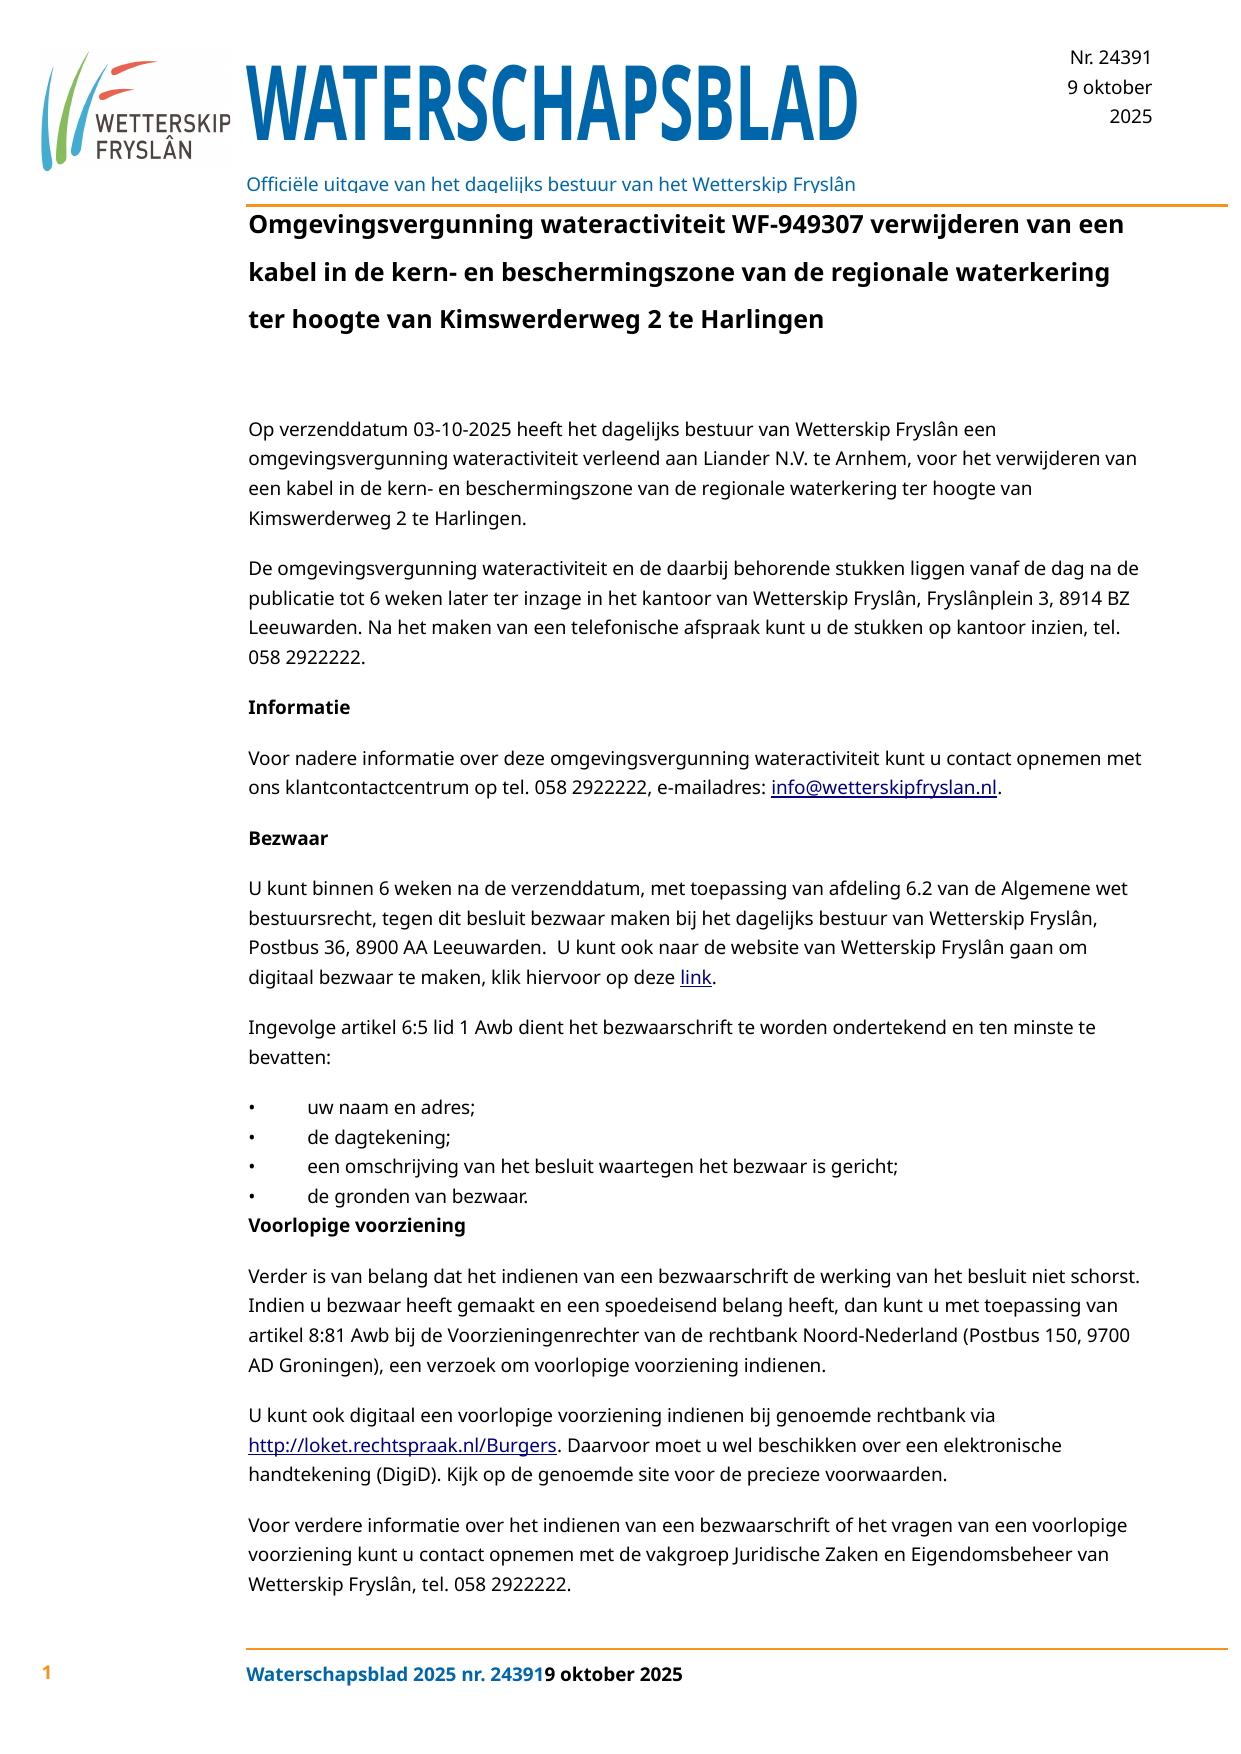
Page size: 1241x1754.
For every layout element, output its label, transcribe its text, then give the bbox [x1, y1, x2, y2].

text Op verzenddatum 03-10-2025 heeft het dagelijks bestuur van Wetterskip Fryslân een omgevingsvergunning wateractiviteit verleend aan Liander N.V. te Arnhem, voor het verwijderen van een kabel in de kern- en beschermingszone van de regionale waterkering ter hoogte van Kimswerderweg 2 te Harlingen. [248, 416, 1152, 530]
text U kunt binnen 6 weken na de verzenddatum, met toepassing van afdeling 6.2 van de Algemene wet bestuursrecht, tegen dit besluit bezwaar maken bij het dagelijks bestuur van Wetterskip Fryslân, Postbus 36, 8900 AA Leeuwarden. U kunt ook naar de website van Wetterskip Fryslân gaan om digitaal bezwaar te maken, klik hiervoor op deze link. [248, 875, 1152, 989]
list een omschrijving van het besluit waartegen het bezwaar is gericht; [248, 1153, 1152, 1179]
text U kunt ook digitaal een voorlopige voorziening indienen bij genoemde rechtbank via http://loket.rechtspraak.nl/Burgers. Daarvoor moet u wel beschikken over een elektronische handtekening (DigiD). Kijk op de genoemde site voor de precieze voorwaarden. [248, 1402, 1152, 1487]
text Voorlopige voorziening [248, 1213, 1152, 1238]
list de gronden van bezwaar. [248, 1183, 1152, 1209]
list uw naam en adres; [248, 1094, 1152, 1120]
text Voor nadere informatie over deze omgevingsvergunning wateractiviteit kunt u contact opnemen met ons klantcontactcentrum op tel. 058 2922222, e-mailadres: info@wetterskipfryslan.nl. [248, 745, 1152, 800]
text Omgevingsvergunning wateractiviteit WF-949307 verwijderen van een kabel in de kern- en beschermingszone van de regionale waterkering ter hoogte van Kimswerderweg 2 te Harlingen [248, 207, 1152, 336]
text Voor verdere informatie over het indienen van een bezwaarschrift of het vragen van een voorlopige voorziening kunt u contact opnemen met de vakgroep Juridische Zaken en Eigendomsbeheer van Wetterskip Fryslân, tel. 058 2922222. [248, 1512, 1152, 1597]
text Verder is van belang dat het indienen van een bezwaarschrift de werking van het besluit niet schorst. Indien u bezwaar heeft gemaakt en een spoedeisend belang heeft, dan kunt u met toepassing van artikel 8:81 Awb bij de Voorzieningenrechter van de rechtbank Noord-Nederland (Postbus 150, 9700 AD Groningen), een verzoek om voorlopige voorziening indienen. [248, 1263, 1152, 1377]
text Ingevolge artikel 6:5 lid 1 Awb dient het bezwaarschrift te worden ondertekend en ten minste te bevatten: [248, 1014, 1152, 1069]
picture [41, 47, 231, 172]
text Bezwaar [248, 825, 1152, 850]
text De omgevingsvergunning wateractiviteit en de daarbij behorende stukken liggen vanaf de dag na de publicatie tot 6 weken later ter inzage in het kantoor van Wetterskip Fryslân, Fryslânplein 3, 8914 BZ Leeuwarden. Na het maken van een telefonische afspraak kunt u de stukken op kantoor inzien, tel. 058 2922222. [248, 555, 1152, 669]
text Informatie [248, 694, 1152, 720]
list de dagtekening; [248, 1124, 1152, 1149]
